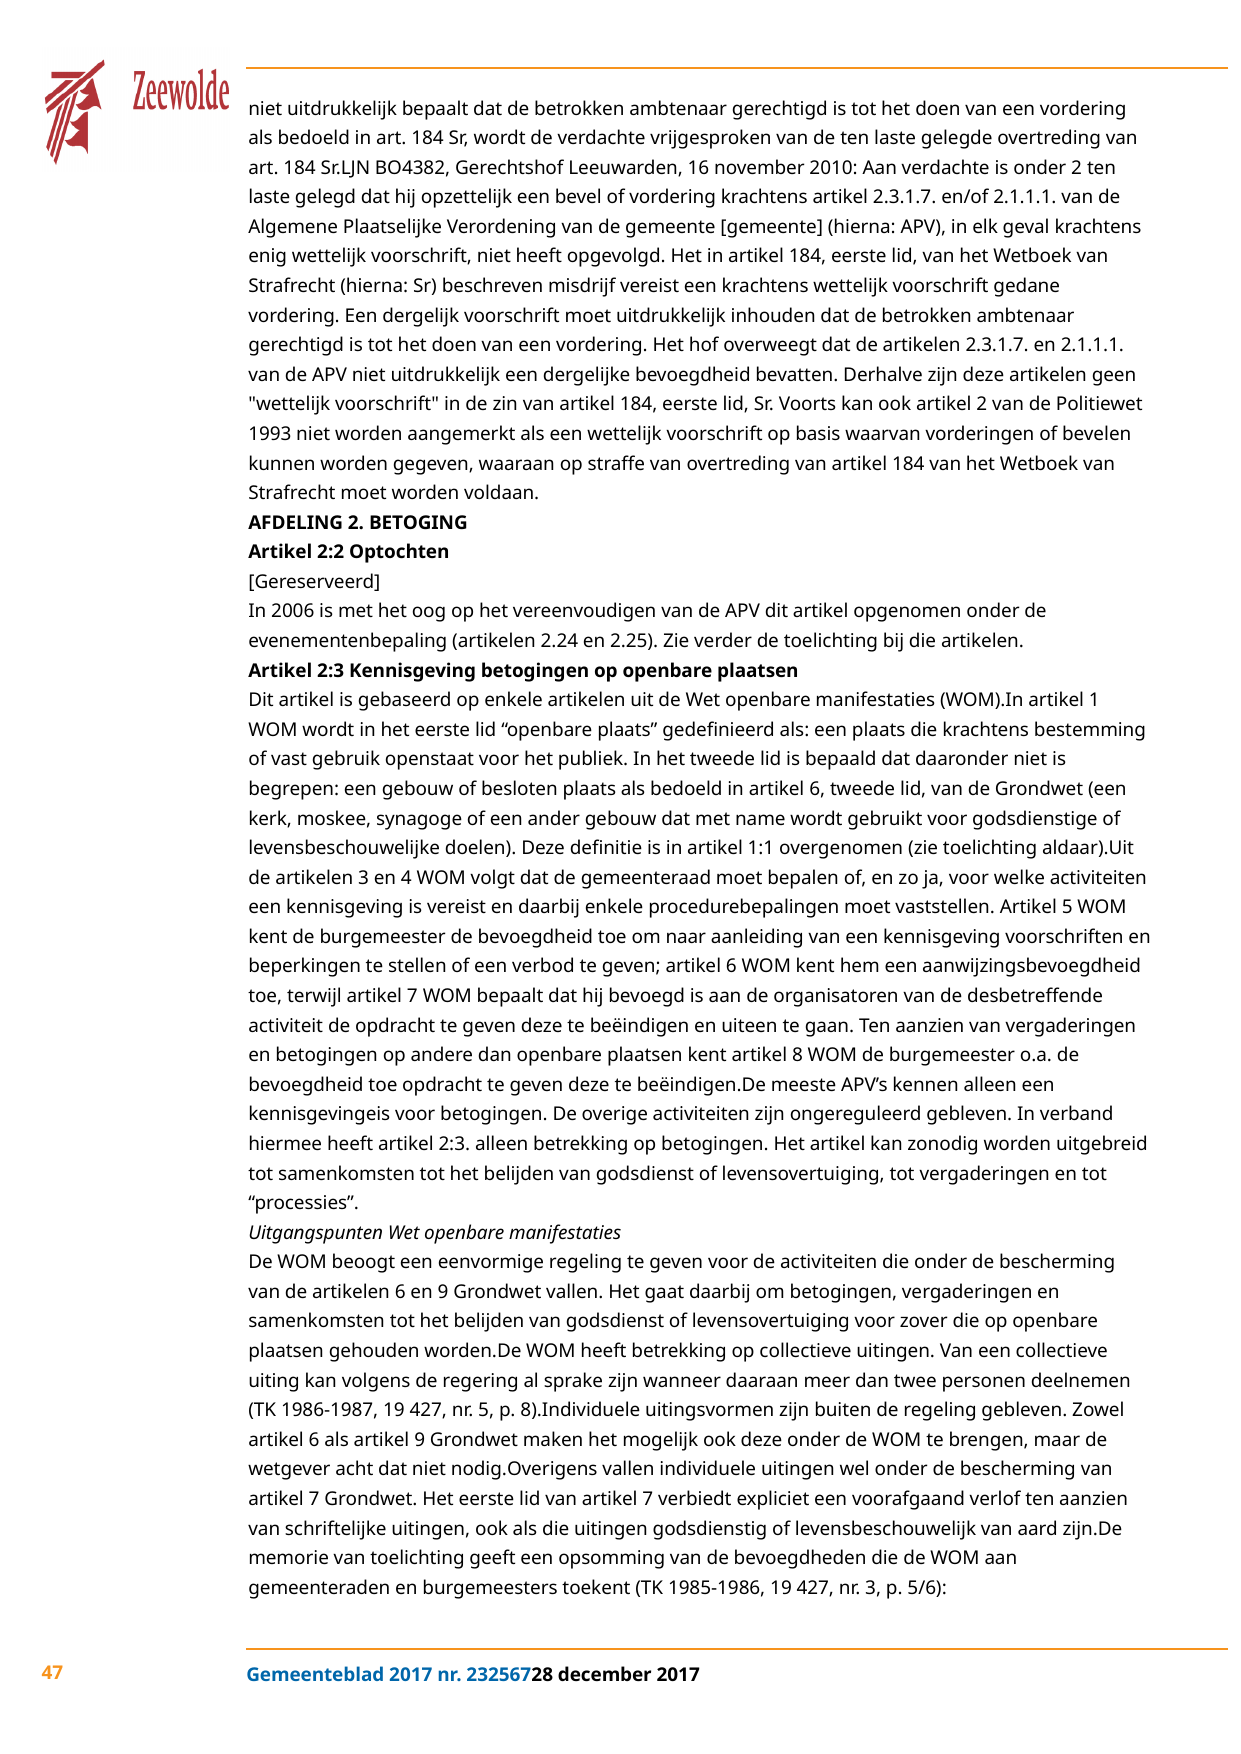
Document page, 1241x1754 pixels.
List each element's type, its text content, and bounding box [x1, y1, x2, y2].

text Dit artikel is gebaseerd op enkele artikelen uit de Wet openbare manifestaties (WOM). In artikel 1 WOM wordt in het eerste lid “openbare plaats” gedefinieerd als: een plaats die krachtens bestemming of vast gebruik openstaat voor het publiek. In het tweede lid is bepaald dat daaronder niet is begrepen: een gebouw of besloten plaats als bedoeld in artikel 6, tweede lid, van de Grondwet (een kerk, moskee, synagoge of een ander gebouw dat met name wordt gebruikt voor godsdienstige of levensbeschouwelijke doelen). Deze definitie is in artikel 1:1 overgenomen (zie toelichting aldaar). Uit de artikelen 3 en 4 WOM volgt dat de gemeenteraad moet bepalen of, en zo ja, voor welke activiteiten een kennisgeving is vereist en daarbij enkele procedurebepalingen moet vaststellen. Artikel 5 WOM kent de burgemeester de bevoegdheid toe om naar aanleiding van een kennisgeving voorschriften en beperkingen te stellen of een verbod te geven; artikel 6 WOM kent hem een aanwijzingsbevoegdheid toe, terwijl artikel 7 WOM bepaalt dat hij bevoegd is aan de organisatoren van de desbetreffende activiteit de opdracht te geven deze te beëindigen en uiteen te gaan. Ten aanzien van vergaderingen en betogingen op andere dan openbare plaatsen kent artikel 8 WOM de burgemeester o.a. de bevoegdheid toe opdracht te geven deze te beëindigen. De meeste APV’s kennen alleen een kennisgevingeis voor betogingen. De overige activiteiten zijn ongereguleerd gebleven. In verband hiermee heeft artikel 2:3. alleen betrekking op betogingen. Het artikel kan zonodig worden uitgebreid tot samenkomsten tot het belijden van godsdienst of levensovertuiging, tot vergaderingen en tot “processies”. [248, 686, 1152, 1215]
text De WOM beoogt een eenvormige regeling te geven voor de activiteiten die onder de bescherming van de artikelen 6 en 9 Grondwet vallen. Het gaat daarbij om betogingen, vergaderingen en samenkomsten tot het belijden van godsdienst of levensovertuiging voor zover die op openbare plaatsen gehouden worden. De WOM heeft betrekking op collectieve uitingen. Van een collectieve uiting kan volgens de regering al sprake zijn wanneer daaraan meer dan twee personen deelnemen (TK 1986-1987, 19 427, nr. 5, p. 8). Individuele uitingsvormen zijn buiten de regeling gebleven. Zowel artikel 6 als artikel 9 Grondwet maken het mogelijk ook deze onder de WOM te brengen, maar de wetgever acht dat niet nodig. Overigens vallen individuele uitingen wel onder de bescherming van artikel 7 Grondwet. Het eerste lid van artikel 7 verbiedt expliciet een voorafgaand verlof ten aanzien van schriftelijke uitingen, ook als die uitingen godsdienstig of levensbeschouwelijk van aard zijn. De memorie van toelichting geeft een opsomming van de bevoegdheden die de WOM aan gemeenteraden en burgemeesters toekent (TK 1985-1986, 19 427, nr. 3, p. 5/6): [248, 1248, 1152, 1600]
text AFDELING 2. BETOGING [248, 509, 1152, 535]
text [Gereserveerd] [248, 568, 1152, 594]
text niet uitdrukkelijk bepaalt dat de betrokken ambtenaar gerechtigd is tot het doen van een vordering als bedoeld in art. 184 Sr, wordt de verdachte vrijgesproken van de ten laste gelegde overtreding van art. 184 Sr. LJN BO4382, Gerechtshof Leeuwarden, 16 november 2010: Aan verdachte is onder 2 ten laste gelegd dat hij opzettelijk een bevel of vordering krachtens artikel 2.3.1.7. en/of 2.1.1.1. van de Algemene Plaatselijke Verordening van de gemeente [gemeente] (hierna: APV), in elk geval krachtens enig wettelijk voorschrift, niet heeft opgevolgd. Het in artikel 184, eerste lid, van het Wetboek van Strafrecht (hierna: Sr) beschreven misdrijf vereist een krachtens wettelijk voorschrift gedane vordering. Een dergelijk voorschrift moet uitdrukkelijk inhouden dat de betrokken ambtenaar gerechtigd is tot het doen van een vordering. Het hof overweegt dat de artikelen 2.3.1.7. en 2.1.1.1. van de APV niet uitdrukkelijk een dergelijke bevoegdheid bevatten. Derhalve zijn deze artikelen geen "wettelijk voorschrift" in de zin van artikel 184, eerste lid, Sr. Voorts kan ook artikel 2 van de Politiewet 1993 niet worden aangemerkt als een wettelijk voorschrift op basis waarvan vorderingen of bevelen kunnen worden gegeven, waaraan op straffe van overtreding van artikel 184 van het Wetboek van Strafrecht moet worden voldaan. [248, 95, 1152, 505]
text Artikel 2:2 Optochten [248, 538, 1152, 564]
picture [41, 47, 231, 172]
text In 2006 is met het oog op het vereenvoudigen van de APV dit artikel opgenomen onder de evenementenbepaling (artikelen 2.24 en 2.25). Zie verder de toelichting bij die artikelen. [248, 598, 1152, 653]
text Artikel 2:3 Kennisgeving betogingen op openbare plaatsen [248, 657, 1152, 683]
text Uitgangspunten Wet openbare manifestaties [248, 1219, 1152, 1245]
